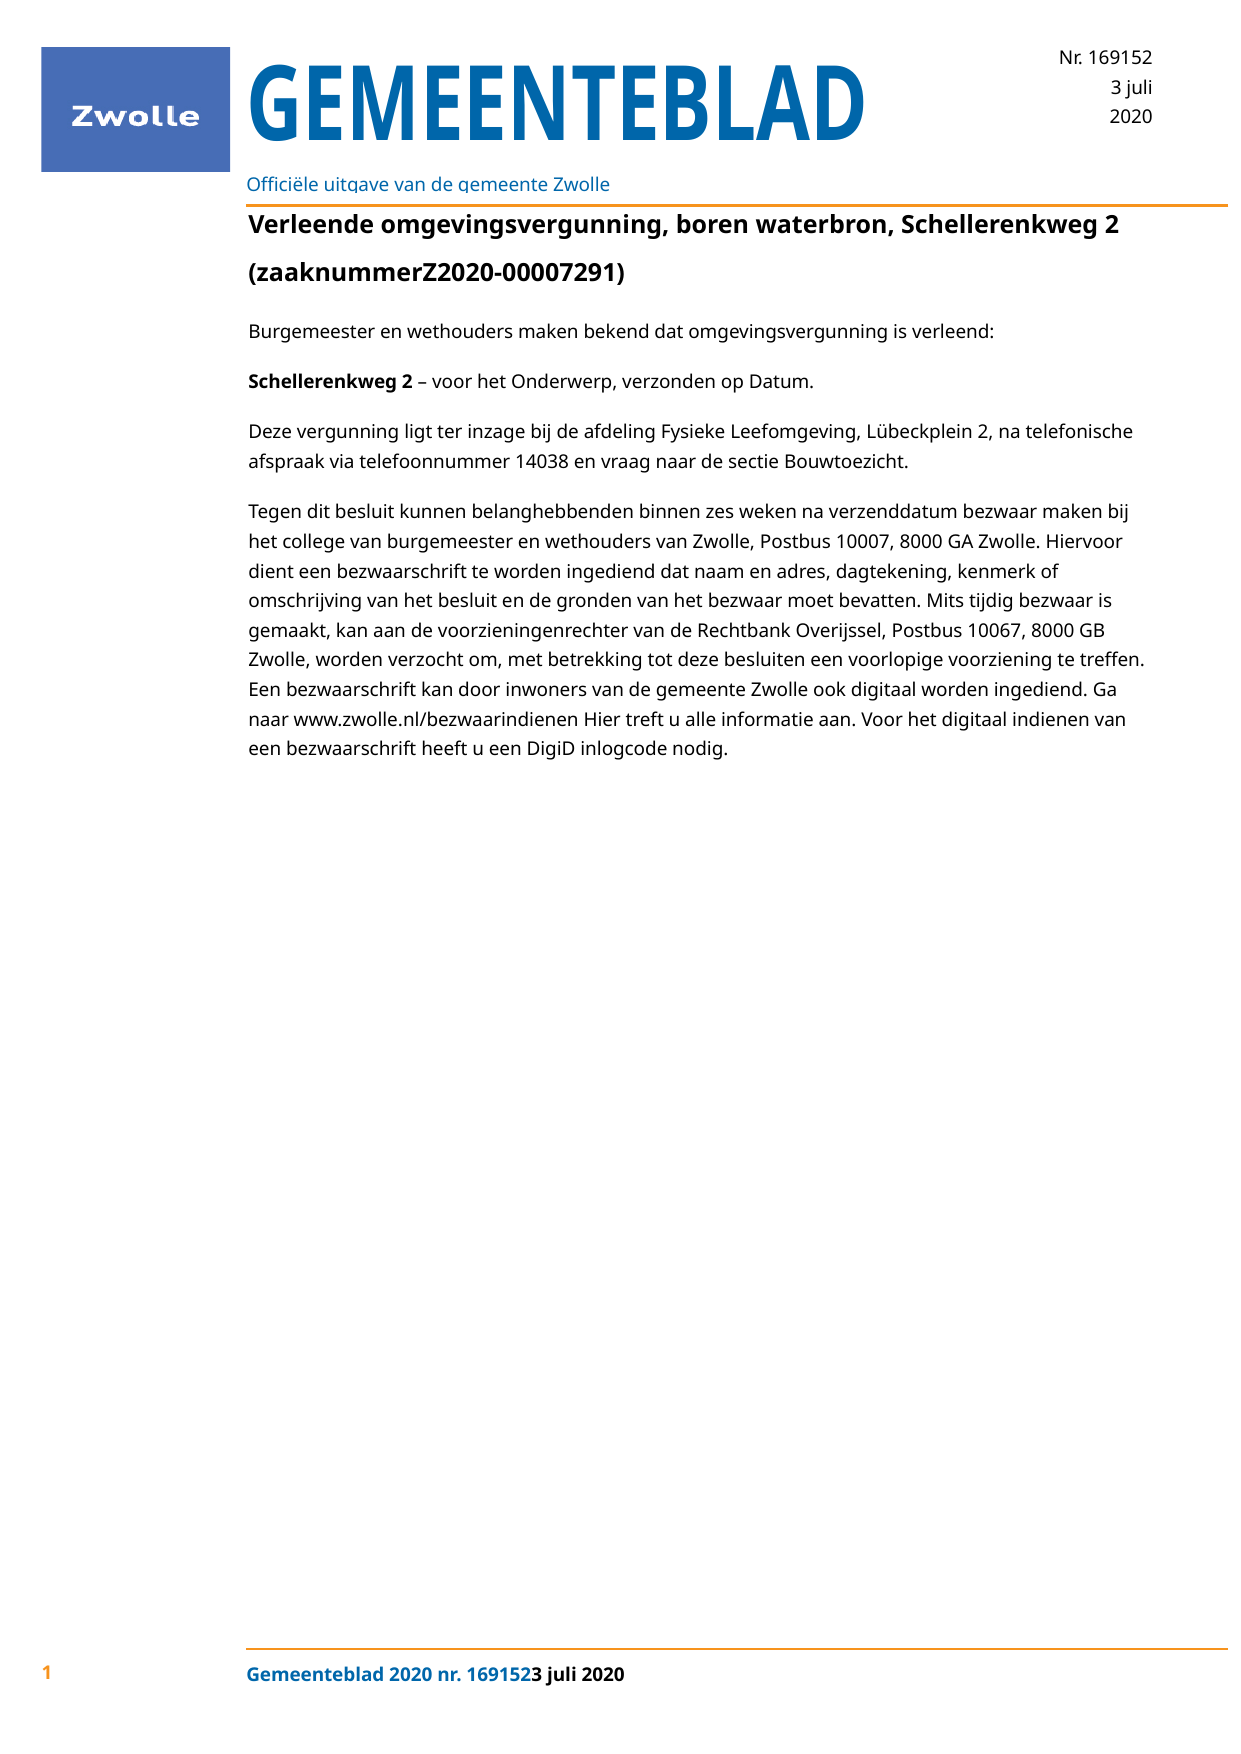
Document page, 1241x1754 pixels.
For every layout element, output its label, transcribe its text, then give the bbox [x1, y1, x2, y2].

picture [41, 47, 231, 172]
text Schellerenkweg 2 – voor het Onderwerp, verzonden op Datum. [248, 368, 1152, 394]
text Deze vergunning ligt ter inzage bij de afdeling Fysieke Leefomgeving, Lübeckplein 2, na telefonische afspraak via telefoonnummer 14038 en vraag naar de sectie Bouwtoezicht. [248, 419, 1152, 474]
text Tegen dit besluit kunnen belanghebbenden binnen zes weken na verzenddatum bezwaar maken bij het college van burgemeester en wethouders van Zwolle, Postbus 10007, 8000 GA Zwolle. Hiervoor dient een bezwaarschrift te worden ingediend dat naam en adres, dagtekening, kenmerk of omschrijving van het besluit en de gronden van het bezwaar moet bevatten. Mits tijdig bezwaar is gemaakt, kan aan de voorzieningenrechter van de Rechtbank Overijssel, Postbus 10067, 8000 GB Zwolle, worden verzocht om, met betrekking tot deze besluiten een voorlopige voorziening te treffen. Een bezwaarschrift kan door inwoners van de gemeente Zwolle ook digitaal worden ingediend. Ga naar www.zwolle.nl/bezwaarindienen Hier treft u alle informatie aan. Voor het digitaal indienen van een bezwaarschrift heeft u een DigiD inlogcode nodig. [248, 499, 1152, 761]
text Burgemeester en wethouders maken bekend dat omgevingsvergunning is verleend: [248, 318, 1152, 344]
text Verleende omgevingsvergunning, boren waterbron, Schellerenkweg 2 (zaaknummerZ2020-00007291) [248, 207, 1152, 288]
